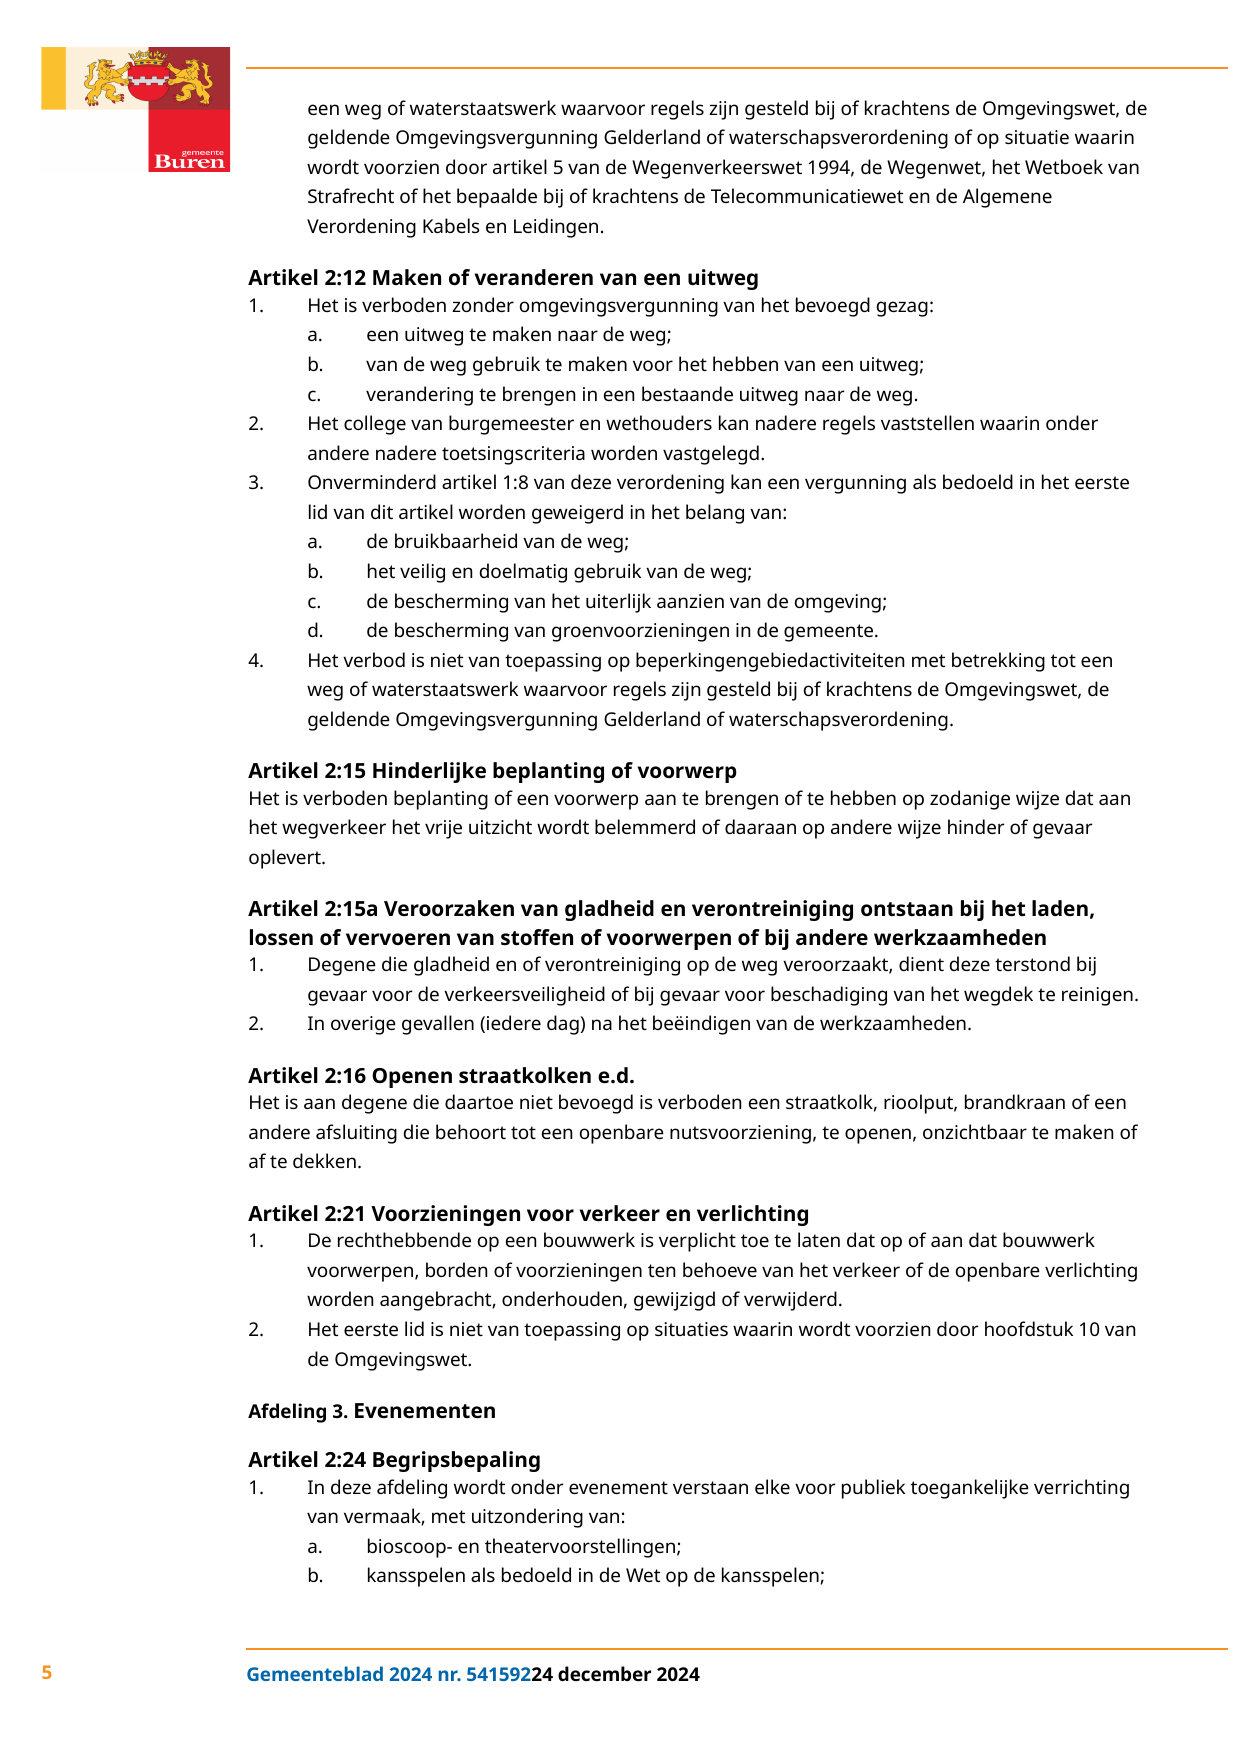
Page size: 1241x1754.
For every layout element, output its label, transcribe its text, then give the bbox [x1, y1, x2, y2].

picture [41, 47, 231, 172]
list Het is verboden zonder omgevingsvergunning van het bevoegd gezag: [248, 292, 1152, 318]
text Artikel 2:15a Veroorzaken van gladheid en verontreiniging ontstaan bij het laden, lossen of vervoeren van stoffen of voorwerpen of bij andere werkzaamheden [248, 894, 1152, 951]
list het veilig en doelmatig gebruik van de weg; [307, 558, 1152, 584]
text Afdeling 3. Evenementen [248, 1396, 1152, 1424]
list de bescherming van groenvoorzieningen in de gemeente. [307, 617, 1152, 643]
list Onverminderd artikel 1:8 van deze verordening kan een vergunning als bedoeld in het eerste lid van dit artikel worden geweigerd in het belang van: [248, 469, 1152, 525]
list verandering te brengen in een bestaande uitweg naar de weg. [307, 381, 1152, 406]
list In overige gevallen (iedere dag) na het beëindigen van de werkzaamheden. [248, 1011, 1152, 1036]
list van de weg gebruik te maken voor het hebben van een uitweg; [307, 351, 1152, 377]
list Het verbod is niet van toepassing op beperkingengebiedactiviteiten met betrekking tot een weg of waterstaatswerk waarvoor regels zijn gesteld bij of krachtens de Omgevingswet, de geldende Omgevingsvergunning Gelderland of waterschapsverordening. [248, 647, 1152, 732]
text Artikel 2:24 Begripsbepaling [248, 1445, 1152, 1474]
text Het is aan degene die daartoe niet bevoegd is verboden een straatkolk, rioolput, brandkraan of een andere afsluiting die behoort tot een openbare nutsvoorziening, te openen, onzichtbaar te maken of af te dekken. [248, 1089, 1152, 1174]
list Het eerste lid is niet van toepassing op situaties waarin wordt voorzien door hoofdstuk 10 van de Omgevingswet. [248, 1316, 1152, 1372]
list In deze afdeling wordt onder evenement verstaan elke voor publiek toegankelijke verrichting van vermaak, met uitzondering van: [248, 1474, 1152, 1529]
text Artikel 2:21 Voorzieningen voor verkeer en verlichting [248, 1199, 1152, 1227]
list een uitweg te maken naar de weg; [307, 322, 1152, 347]
list Degene die gladheid en of verontreiniging op de weg veroorzaakt, dient deze terstond bij gevaar voor de verkeersveiligheid of bij gevaar voor beschadiging van het wegdek te reinigen. [248, 951, 1152, 1007]
list de bruikbaarheid van de weg; [307, 529, 1152, 554]
list bioscoop- en theatervoorstellingen; [307, 1533, 1152, 1559]
list De rechthebbende op een bouwwerk is verplicht toe te laten dat op of aan dat bouwwerk voorwerpen, borden of voorzieningen ten behoeve van het verkeer of de openbare verlichting worden aangebracht, onderhouden, gewijzigd of verwijderd. [248, 1227, 1152, 1312]
text Artikel 2:15 Hinderlijke beplanting of voorwerp [248, 757, 1152, 785]
text Artikel 2:16 Openen straatkolken e.d. [248, 1061, 1152, 1089]
list Het college van burgemeester en wethouders kan nadere regels vaststellen waarin onder andere nadere toetsingscriteria worden vastgelegd. [248, 410, 1152, 466]
text Artikel 2:12 Maken of veranderen van een uitweg [248, 263, 1152, 292]
list kansspelen als bedoeld in de Wet op de kansspelen; [307, 1563, 1152, 1588]
list de bescherming van het uiterlijk aanzien van de omgeving; [307, 588, 1152, 613]
text Het is verboden beplanting of een voorwerp aan te brengen of te hebben op zodanige wijze dat aan het wegverkeer het vrije uitzicht wordt belemmerd of daaraan op andere wijze hinder of gevaar oplevert. [248, 785, 1152, 870]
list een weg of waterstaatswerk waarvoor regels zijn gesteld bij of krachtens de Omgevingswet, de geldende Omgevingsvergunning Gelderland of waterschapsverordening of op situatie waarin wordt voorzien door artikel 5 van de Wegenverkeerswet 1994, de Wegenwet, het Wetboek van Strafrecht of het bepaalde bij of krachtens de Telecommunicatiewet en de Algemene Verordening Kabels en Leidingen. [248, 95, 1152, 239]
